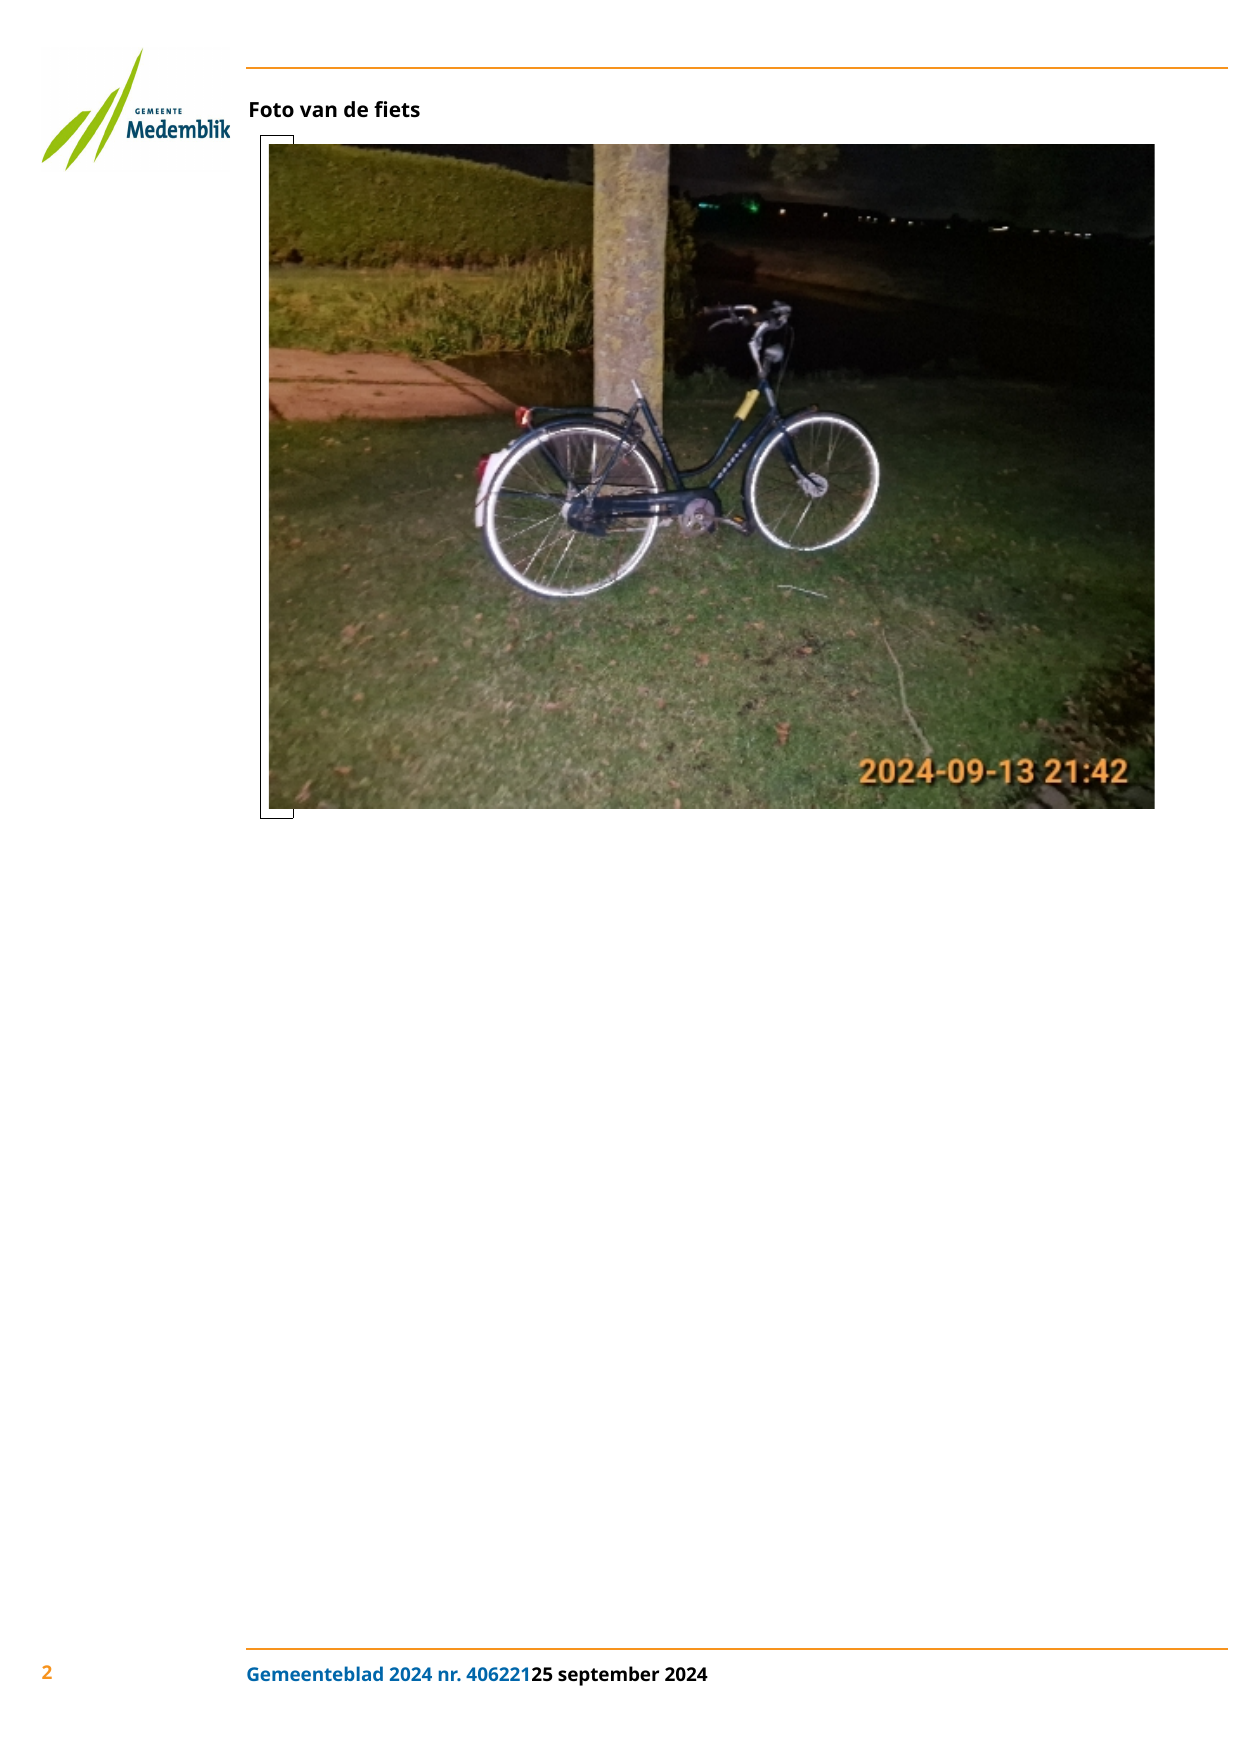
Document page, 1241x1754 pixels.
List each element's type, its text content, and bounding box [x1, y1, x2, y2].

picture [268, 144, 1155, 809]
picture [41, 47, 231, 172]
text Foto van de fiets [248, 95, 1152, 123]
